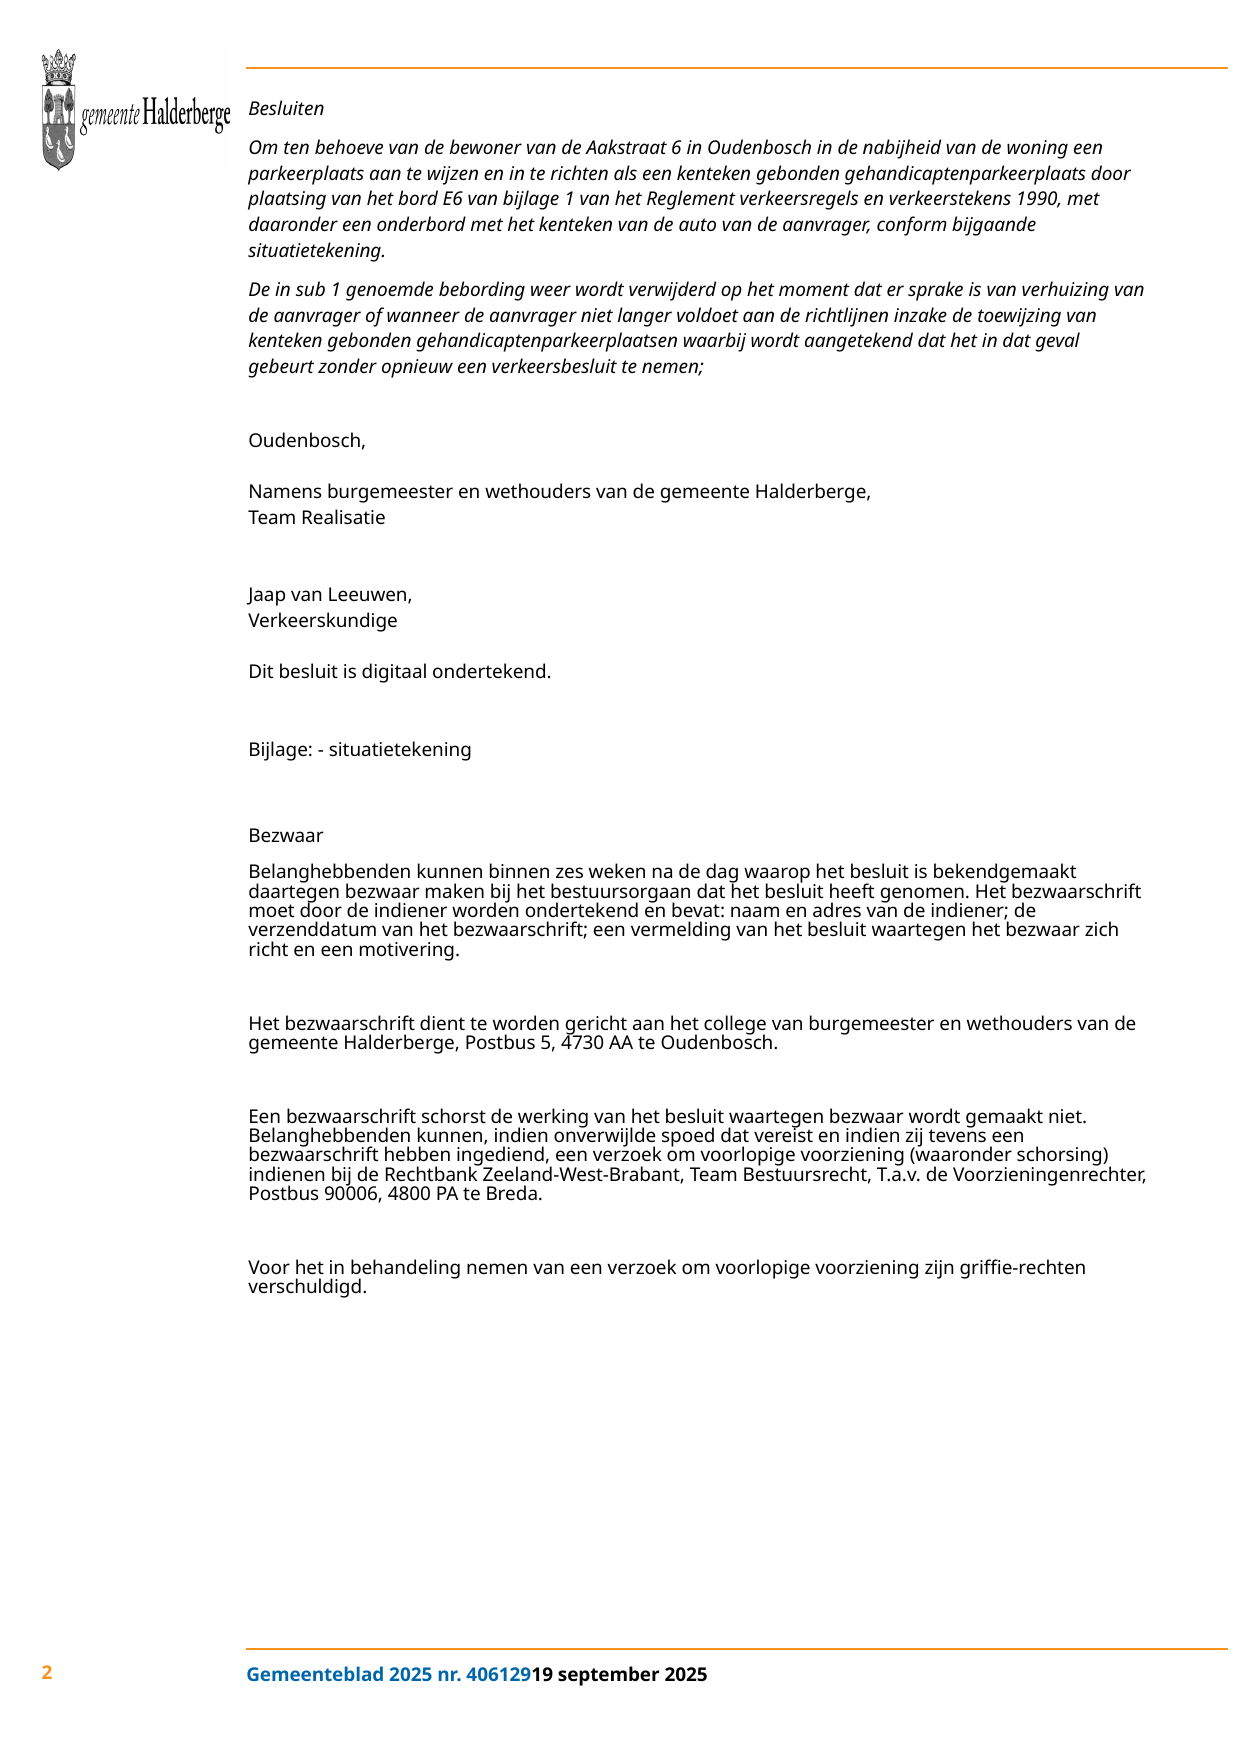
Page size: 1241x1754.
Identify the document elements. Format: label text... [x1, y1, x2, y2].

text Belanghebbenden kunnen binnen zes weken na de dag waarop het besluit is bekendgemaakt daartegen bezwaar maken bij het bestuursorgaan dat het besluit heeft genomen. Het bezwaarschrift moet door de indiener worden ondertekend en bevat: naam en adres van de indiener; de verzenddatum van het bezwaarschrift; een vermelding van het besluit waartegen het bezwaar zich richt en een motivering. [248, 863, 1152, 960]
text Om ten behoeve van de bewoner van de Aakstraat 6 in Oudenbosch in de nabijheid van de woning een parkeerplaats aan te wijzen en in te richten als een kenteken gebonden gehandicaptenparkeerplaats door plaatsing van het bord E6 van bijlage 1 van het Reglement verkeersregels en verkeerstekens 1990, met daaronder een onderbord met het kenteken van de auto van de aanvrager, conform bijgaande situatietekening. [248, 134, 1152, 263]
text Oudenbosch, [248, 427, 1152, 453]
text Jaap van Leeuwen, [248, 581, 1152, 607]
text Team Realisatie [248, 504, 1152, 530]
text Voor het in behandeling nemen van een verzoek om voorlopige voorziening zijn griffie-rechten verschuldigd. [248, 1259, 1152, 1297]
text Verkeerskundige [248, 607, 1152, 633]
text Bezwaar [248, 827, 1152, 846]
text Een bezwaarschrift schorst de werking van het besluit waartegen bezwaar wordt gemaakt niet. Belanghebbenden kunnen, indien onverwijlde spoed dat vereist en indien zij tevens een bezwaarschrift hebben ingediend, een verzoek om voorlopige voorziening (waaronder schorsing) indienen bij de Rechtbank Zeeland-West-Brabant, Team Bestuursrecht, T.a.v. de Voorzieningenrechter, Postbus 90006, 4800 PA te Breda. [248, 1108, 1152, 1204]
text Besluiten [248, 95, 1152, 121]
text Dit besluit is digitaal ondertekend. [248, 658, 1152, 684]
text Bijlage: - situatietekening [248, 736, 1152, 761]
text Het bezwaarschrift dient te worden gericht aan het college van burgemeester en wethouders van de gemeente Halderberge, Postbus 5, 4730 AA te Oudenbosch. [248, 1014, 1152, 1053]
text Namens burgemeester en wethouders van de gemeente Halderberge, [248, 478, 1152, 504]
picture [41, 47, 231, 172]
text De in sub 1 genoemde bebording weer wordt verwijderd op het moment dat er sprake is van verhuizing van de aanvrager of wanneer de aanvrager niet langer voldoet aan de richtlijnen inzake de toewijzing van kenteken gebonden gehandicaptenparkeerplaatsen waarbij wordt aangetekend dat het in dat geval gebeurt zonder opnieuw een verkeersbesluit te nemen; [248, 276, 1152, 379]
